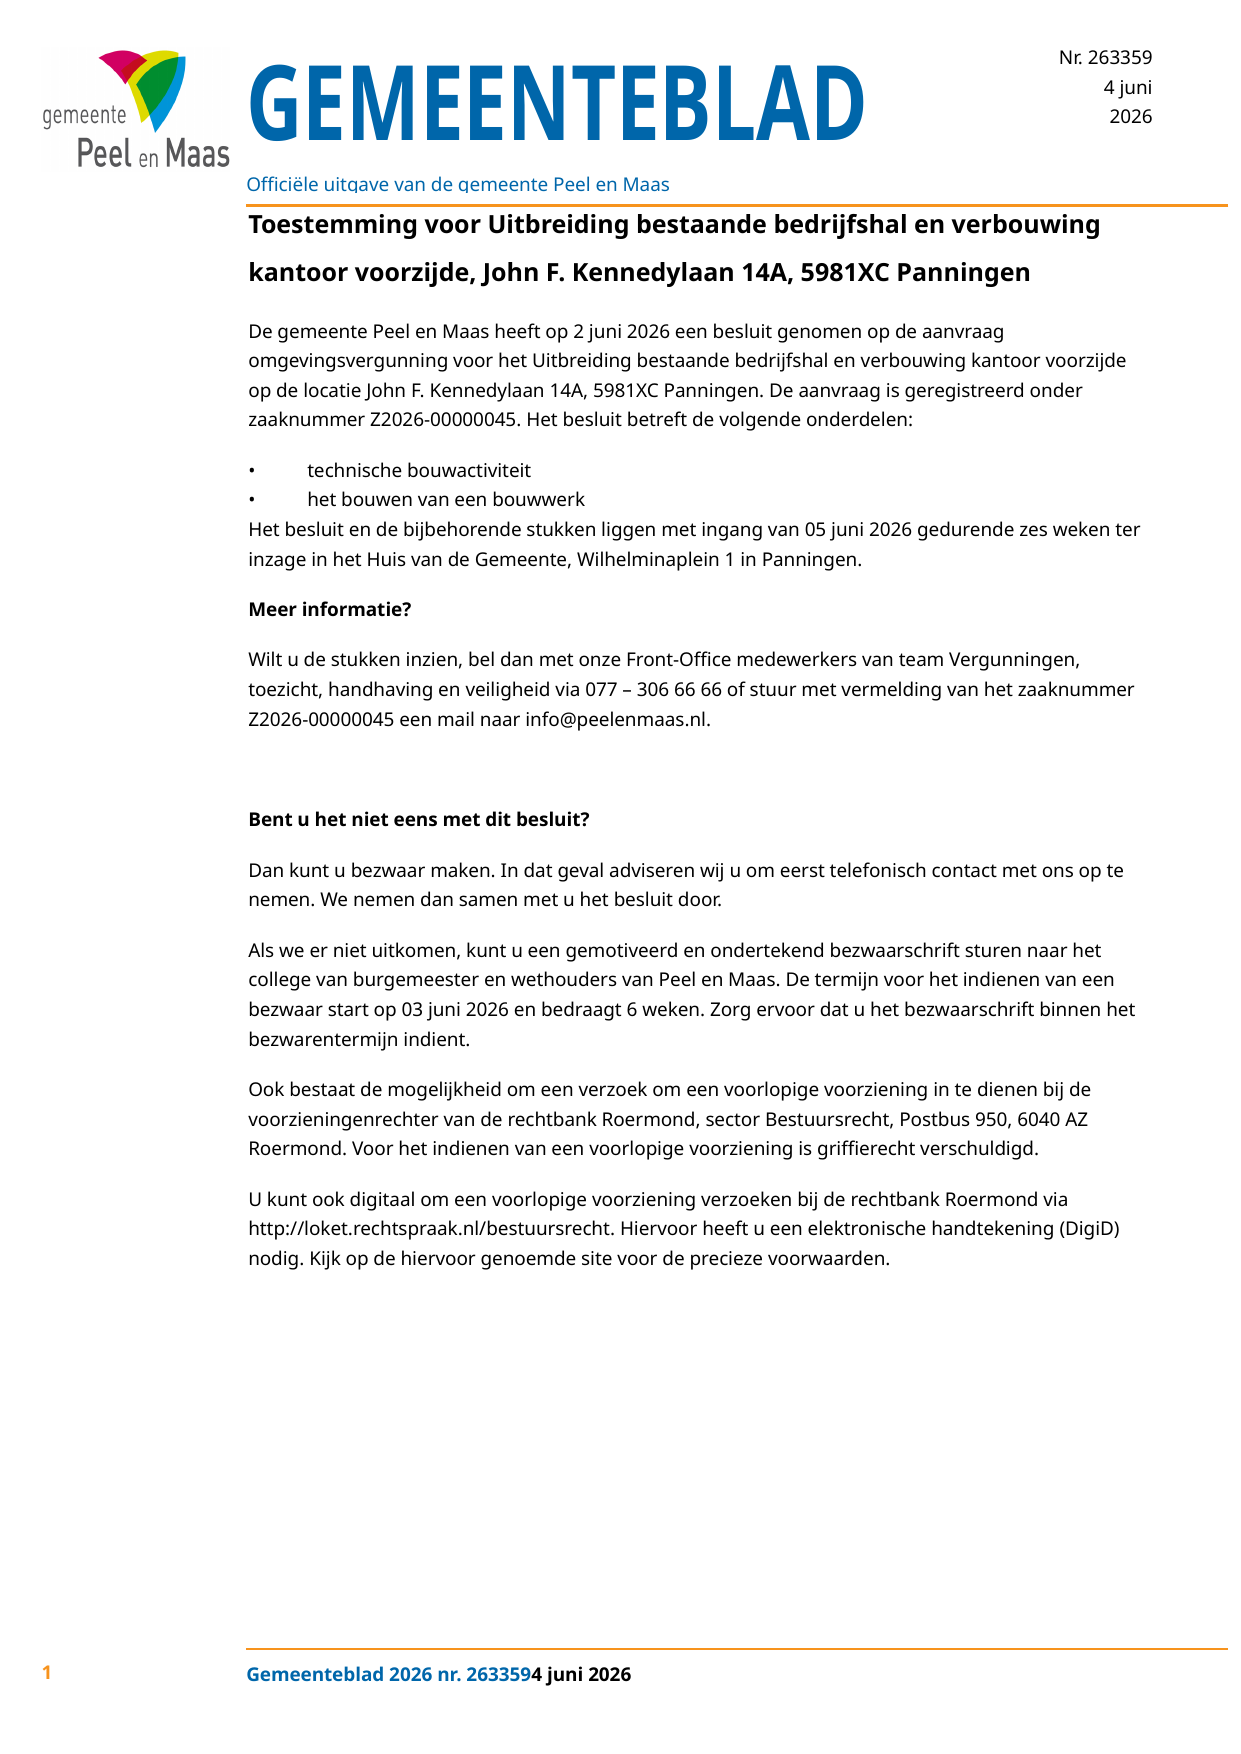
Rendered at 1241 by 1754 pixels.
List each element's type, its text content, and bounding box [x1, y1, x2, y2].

text Meer informatie? [248, 596, 1152, 622]
list het bouwen van een bouwwerk [248, 487, 1152, 512]
text De gemeente Peel en Maas heeft op 2 juni 2026 een besluit genomen op de aanvraag omgevingsvergunning voor het Uitbreiding bestaande bedrijfshal en verbouwing kantoor voorzijde op de locatie John F. Kennedylaan 14A, 5981XC Panningen. De aanvraag is geregistreerd onder zaaknummer Z2026-00000045. Het besluit betreft de volgende onderdelen: [248, 318, 1152, 432]
text U kunt ook digitaal om een voorlopige voorziening verzoeken bij de rechtbank Roermond via http://loket.rechtspraak.nl/bestuursrecht. Hiervoor heeft u een elektronische handtekening (DigiD) nodig. Kijk op de hiervoor genoemde site voor de precieze voorwaarden. [248, 1186, 1152, 1271]
list technische bouwactiviteit [248, 457, 1152, 483]
text Het besluit en de bijbehorende stukken liggen met ingang van 05 juni 2026 gedurende zes weken ter inzage in het Huis van de Gemeente, Wilhelminaplein 1 in Panningen. [248, 516, 1152, 572]
text Toestemming voor Uitbreiding bestaande bedrijfshal en verbouwing kantoor voorzijde, John F. Kennedylaan 14A, 5981XC Panningen [248, 207, 1152, 288]
text Dan kunt u bezwaar maken. In dat geval adviseren wij u om eerst telefonisch contact met ons op te nemen. We nemen dan samen met u het besluit door. [248, 857, 1152, 912]
text Bent u het niet eens met dit besluit? [248, 807, 1152, 832]
text Als we er niet uitkomen, kunt u een gemotiveerd en ondertekend bezwaarschrift sturen naar het college van burgemeester en wethouders van Peel en Maas. De termijn voor het indienen van een bezwaar start op 03 juni 2026 en bedraagt 6 weken. Zorg ervoor dat u het bezwaarschrift binnen het bezwarentermijn indient. [248, 937, 1152, 1052]
picture [41, 47, 231, 172]
text Wilt u de stukken inzien, bel dan met onze Front-Office medewerkers van team Vergunningen, toezicht, handhaving en veiligheid via 077 – 306 66 66 of stuur met vermelding van het zaaknummer Z2026-00000045 een mail naar info@peelenmaas.nl. [248, 647, 1152, 732]
text Ook bestaat de mogelijkheid om een verzoek om een voorlopige voorziening in te dienen bij de voorzieningenrechter van de rechtbank Roermond, sector Bestuursrecht, Postbus 950, 6040 AZ Roermond. Voor het indienen van een voorlopige voorziening is griffierecht verschuldigd. [248, 1076, 1152, 1161]
